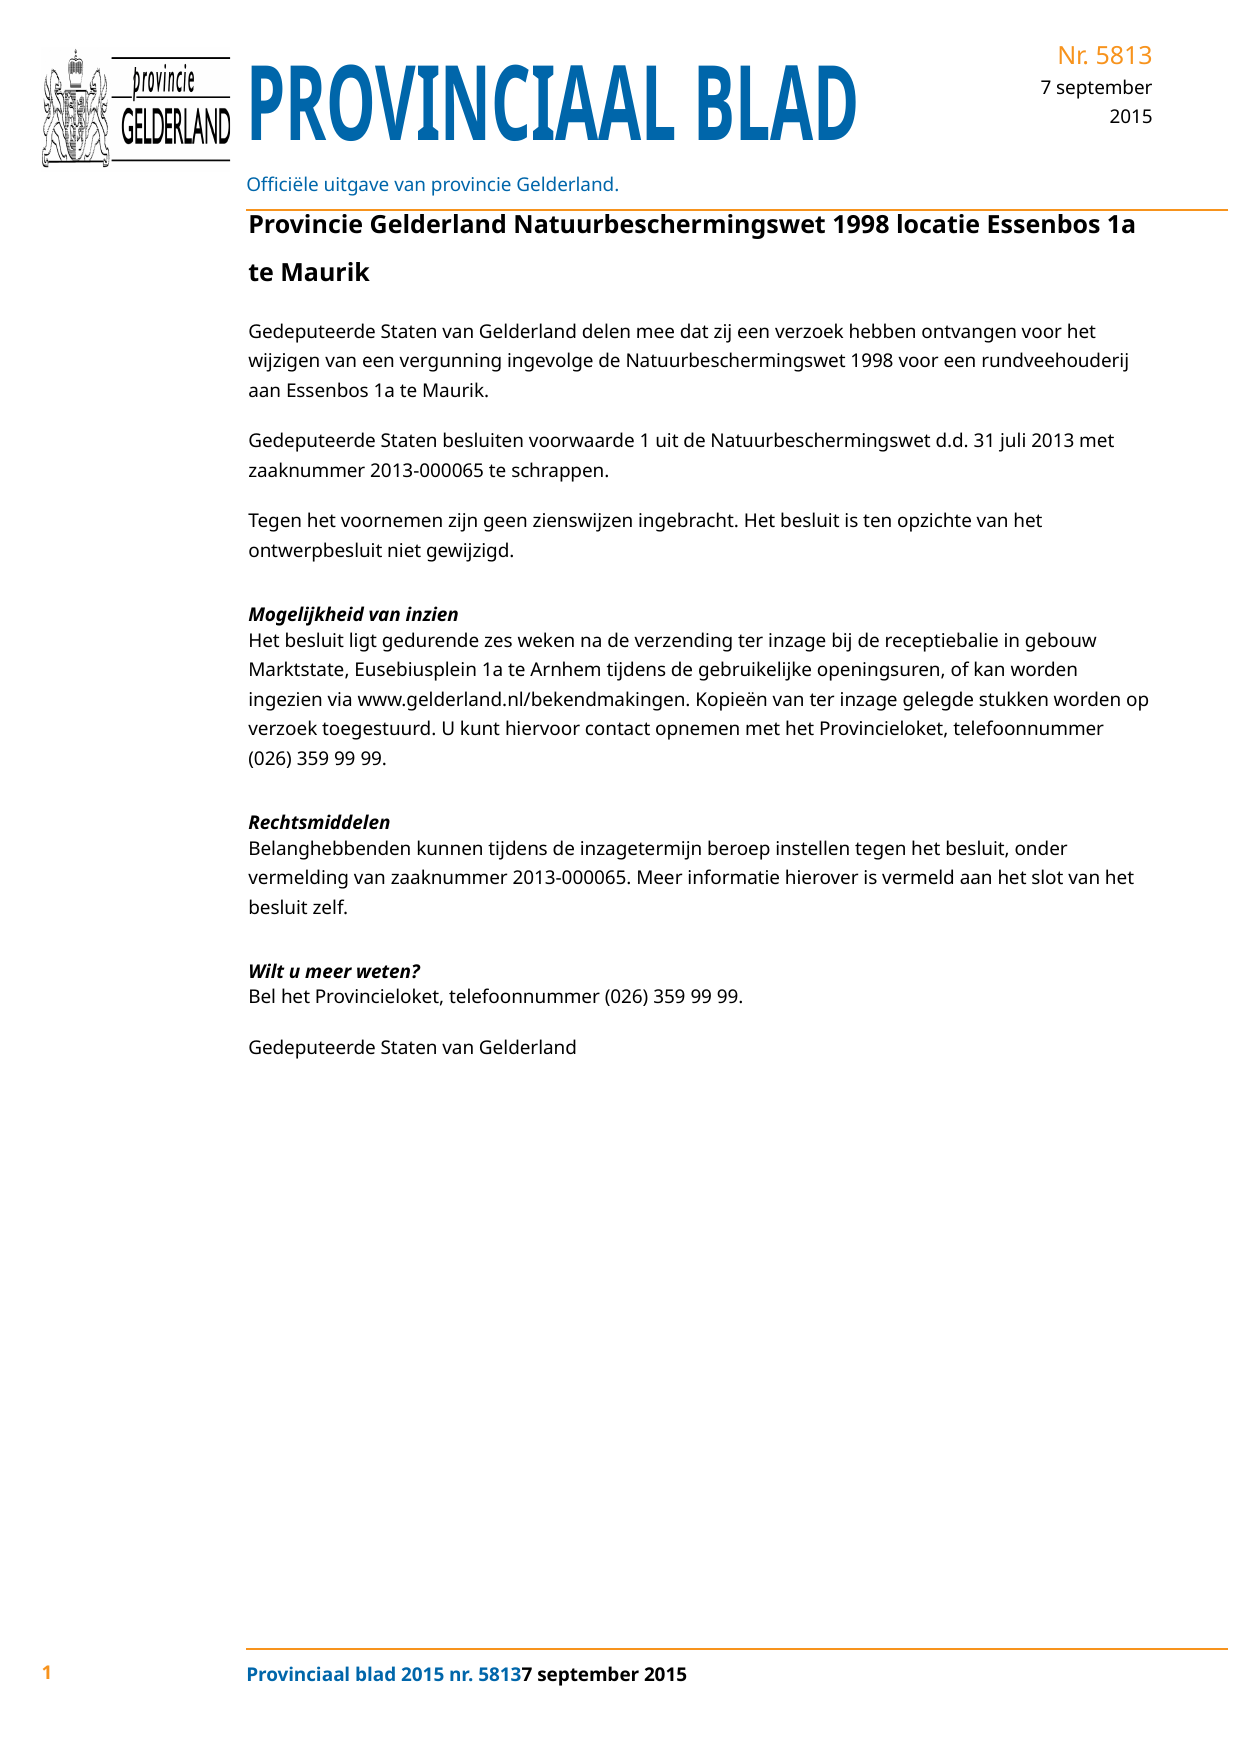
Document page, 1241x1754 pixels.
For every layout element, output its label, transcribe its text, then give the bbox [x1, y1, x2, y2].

picture [41, 47, 231, 172]
text Bel het Provincieloket, telefoonnummer (026) 359 99 99. [248, 984, 1152, 1009]
text Belanghebbenden kunnen tijdens de inzagetermijn beroep instellen tegen het besluit, onder vermelding van zaaknummer 2013-000065. Meer informatie hierover is vermeld aan het slot van het besluit zelf. [248, 835, 1152, 920]
text Provincie Gelderland Natuurbeschermingswet 1998 locatie Essenbos 1a te Maurik [248, 211, 1152, 288]
text Gedeputeerde Staten van Gelderland [248, 1034, 1152, 1060]
text Wilt u meer weten? [248, 958, 1152, 984]
text Het besluit ligt gedurende zes weken na de verzending ter inzage bij de receptiebalie in gebouw Marktstate, Eusebiusplein 1a te Arnhem tijdens de gebruikelijke openingsuren, of kan worden ingezien via www.gelderland.nl/bekendmakingen. Kopieën van ter inzage gelegde stukken worden op verzoek toegestuurd. U kunt hiervoor contact opnemen met het Provincieloket, telefoonnummer (026) 359 99 99. [248, 627, 1152, 771]
text Gedeputeerde Staten besluiten voorwaarde 1 uit de Natuurbeschermingswet d.d. 31 juli 2013 met zaaknummer 2013-000065 te schrappen. [248, 427, 1152, 483]
text Mogelijkheid van inzien [248, 601, 1152, 627]
text Tegen het voornemen zijn geen zienswijzen ingebracht. Het besluit is ten opzichte van het ontwerpbesluit niet gewijzigd. [248, 507, 1152, 563]
text Rechtsmiddelen [248, 809, 1152, 835]
text Gedeputeerde Staten van Gelderland delen mee dat zij een verzoek hebben ontvangen voor het wijzigen van een vergunning ingevolge de Natuurbeschermingswet 1998 voor een rundveehouderij aan Essenbos 1a te Maurik. [248, 318, 1152, 403]
